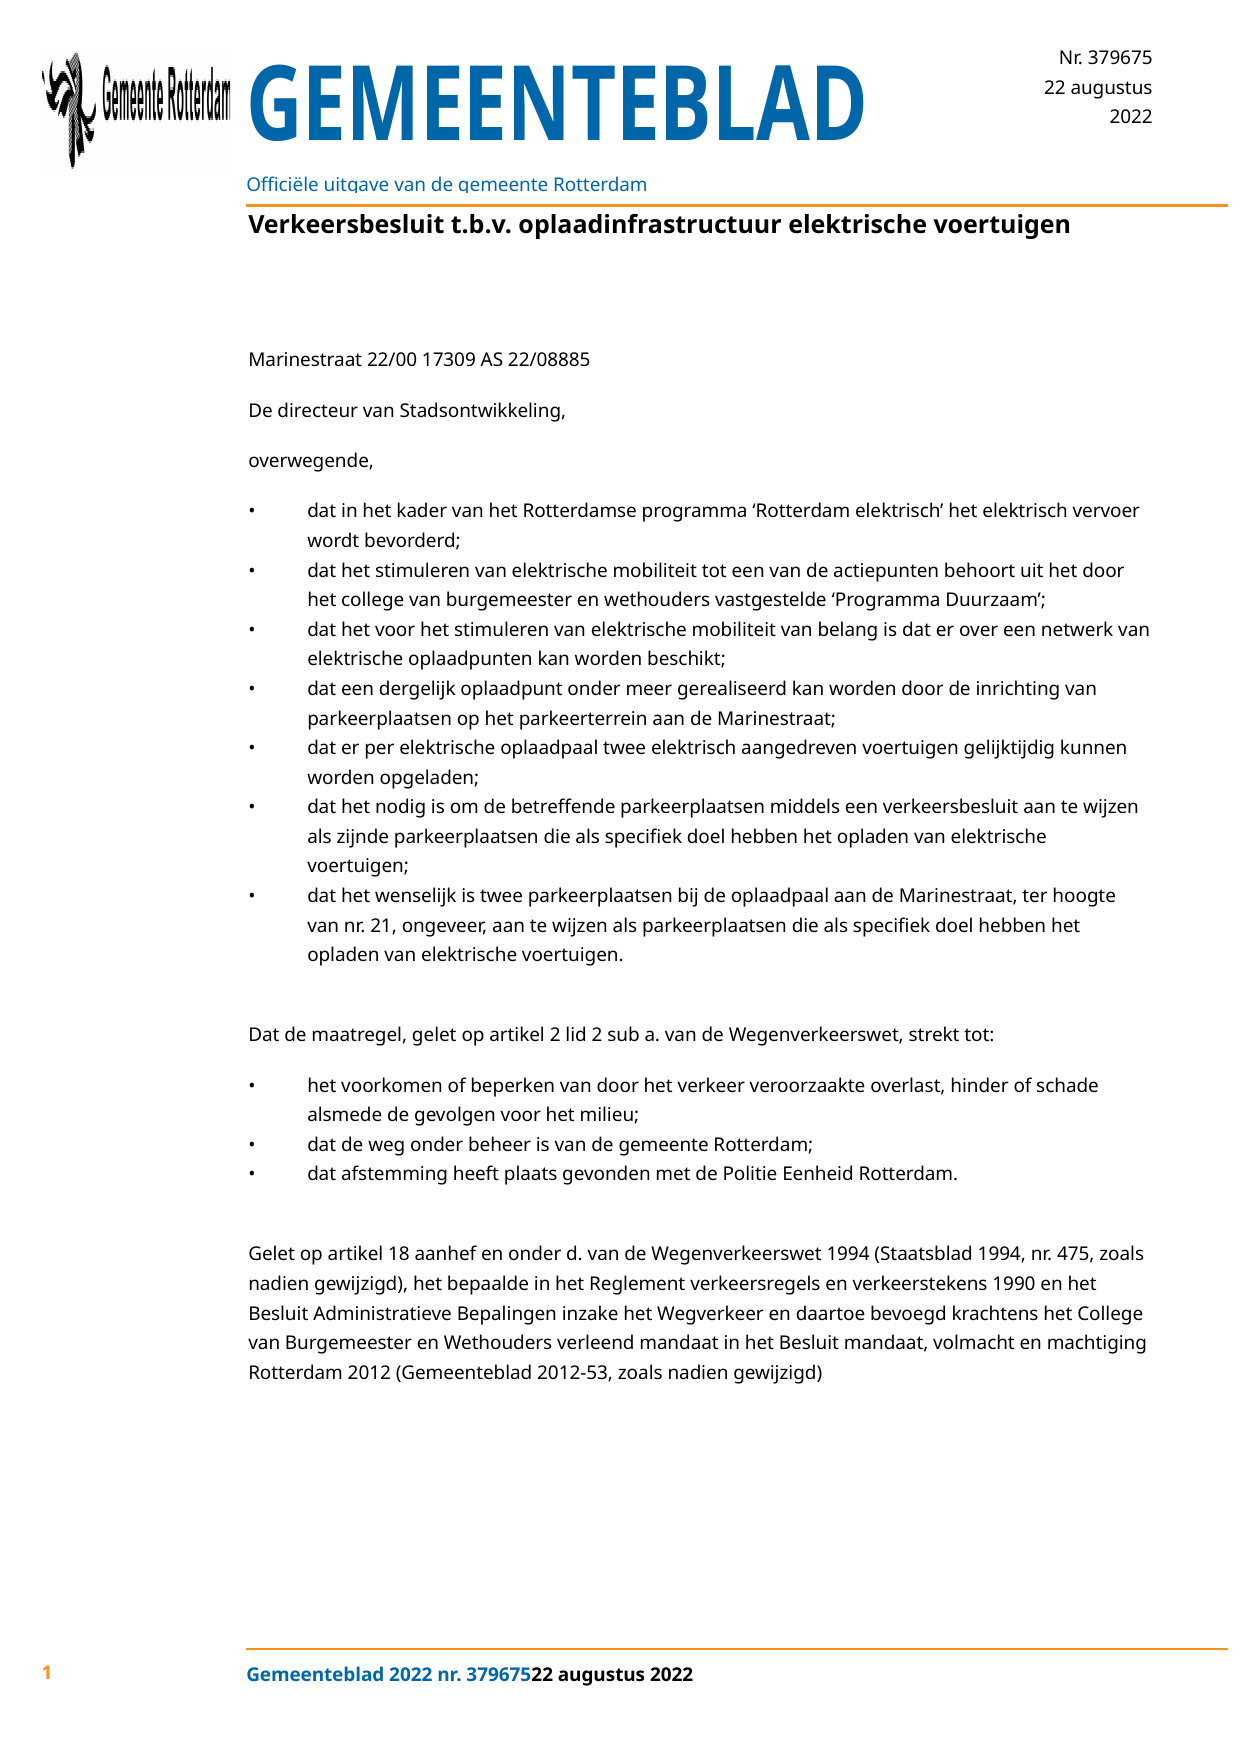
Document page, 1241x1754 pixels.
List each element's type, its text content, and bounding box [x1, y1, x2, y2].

list dat een dergelijk oplaadpunt onder meer gerealiseerd kan worden door de inrichting van parkeerplaatsen op het parkeerterrein aan de Marinestraat; [248, 675, 1152, 731]
list het voorkomen of beperken van door het verkeer veroorzaakte overlast, hinder of schade alsmede de gevolgen voor het milieu; [248, 1072, 1152, 1127]
text overwegende, [248, 447, 1152, 473]
list dat in het kader van het Rotterdamse programma ‘Rotterdam elektrisch’ het elektrisch vervoer wordt bevorderd; [248, 498, 1152, 553]
list dat de weg onder beheer is van de gemeente Rotterdam; [248, 1131, 1152, 1157]
list dat het nodig is om de betreffende parkeerplaatsen middels een verkeersbesluit aan te wijzen als zijnde parkeerplaatsen die als specifiek doel hebben het opladen van elektrische voertuigen; [248, 793, 1152, 878]
list dat het stimuleren van elektrische mobiliteit tot een van de actiepunten behoort uit het door het college van burgemeester en wethouders vastgestelde ‘Programma Duurzaam’; [248, 557, 1152, 612]
list dat er per elektrische oplaadpaal twee elektrisch aangedreven voertuigen gelijktijdig kunnen worden opgeladen; [248, 734, 1152, 790]
list dat het wenselijk is twee parkeerplaatsen bij de oplaadpaal aan de Marinestraat, ter hoogte van nr. 21, ongeveer, aan te wijzen als parkeerplaatsen die als specifiek doel hebben het opladen van elektrische voertuigen. [248, 882, 1152, 967]
text Dat de maatregel, gelet op artikel 2 lid 2 sub a. van de Wegenverkeerswet, strekt tot: [248, 1021, 1152, 1047]
picture [41, 47, 231, 172]
text Verkeersbesluit t.b.v. oplaadinfrastructuur elektrische voertuigen [248, 207, 1152, 241]
text De directeur van Stadsontwikkeling, [248, 397, 1152, 423]
text Marinestraat 22/00 17309 AS 22/08885 [248, 346, 1152, 372]
text Gelet op artikel 18 aanhef en onder d. van de Wegenverkeerswet 1994 (Staatsblad 1994, nr. 475, zoals nadien gewijzigd), het bepaalde in het Reglement verkeersregels en verkeerstekens 1990 en het Besluit Administratieve Bepalingen inzake het Wegverkeer en daartoe bevoegd krachtens het College van Burgemeester en Wethouders verleend mandaat in het Besluit mandaat, volmacht en machtiging Rotterdam 2012 (Gemeenteblad 2012-53, zoals nadien gewijzigd) [248, 1241, 1152, 1385]
list dat afstemming heeft plaats gevonden met de Politie Eenheid Rotterdam. [248, 1161, 1152, 1186]
list dat het voor het stimuleren van elektrische mobiliteit van belang is dat er over een netwerk van elektrische oplaadpunten kan worden beschikt; [248, 616, 1152, 671]
